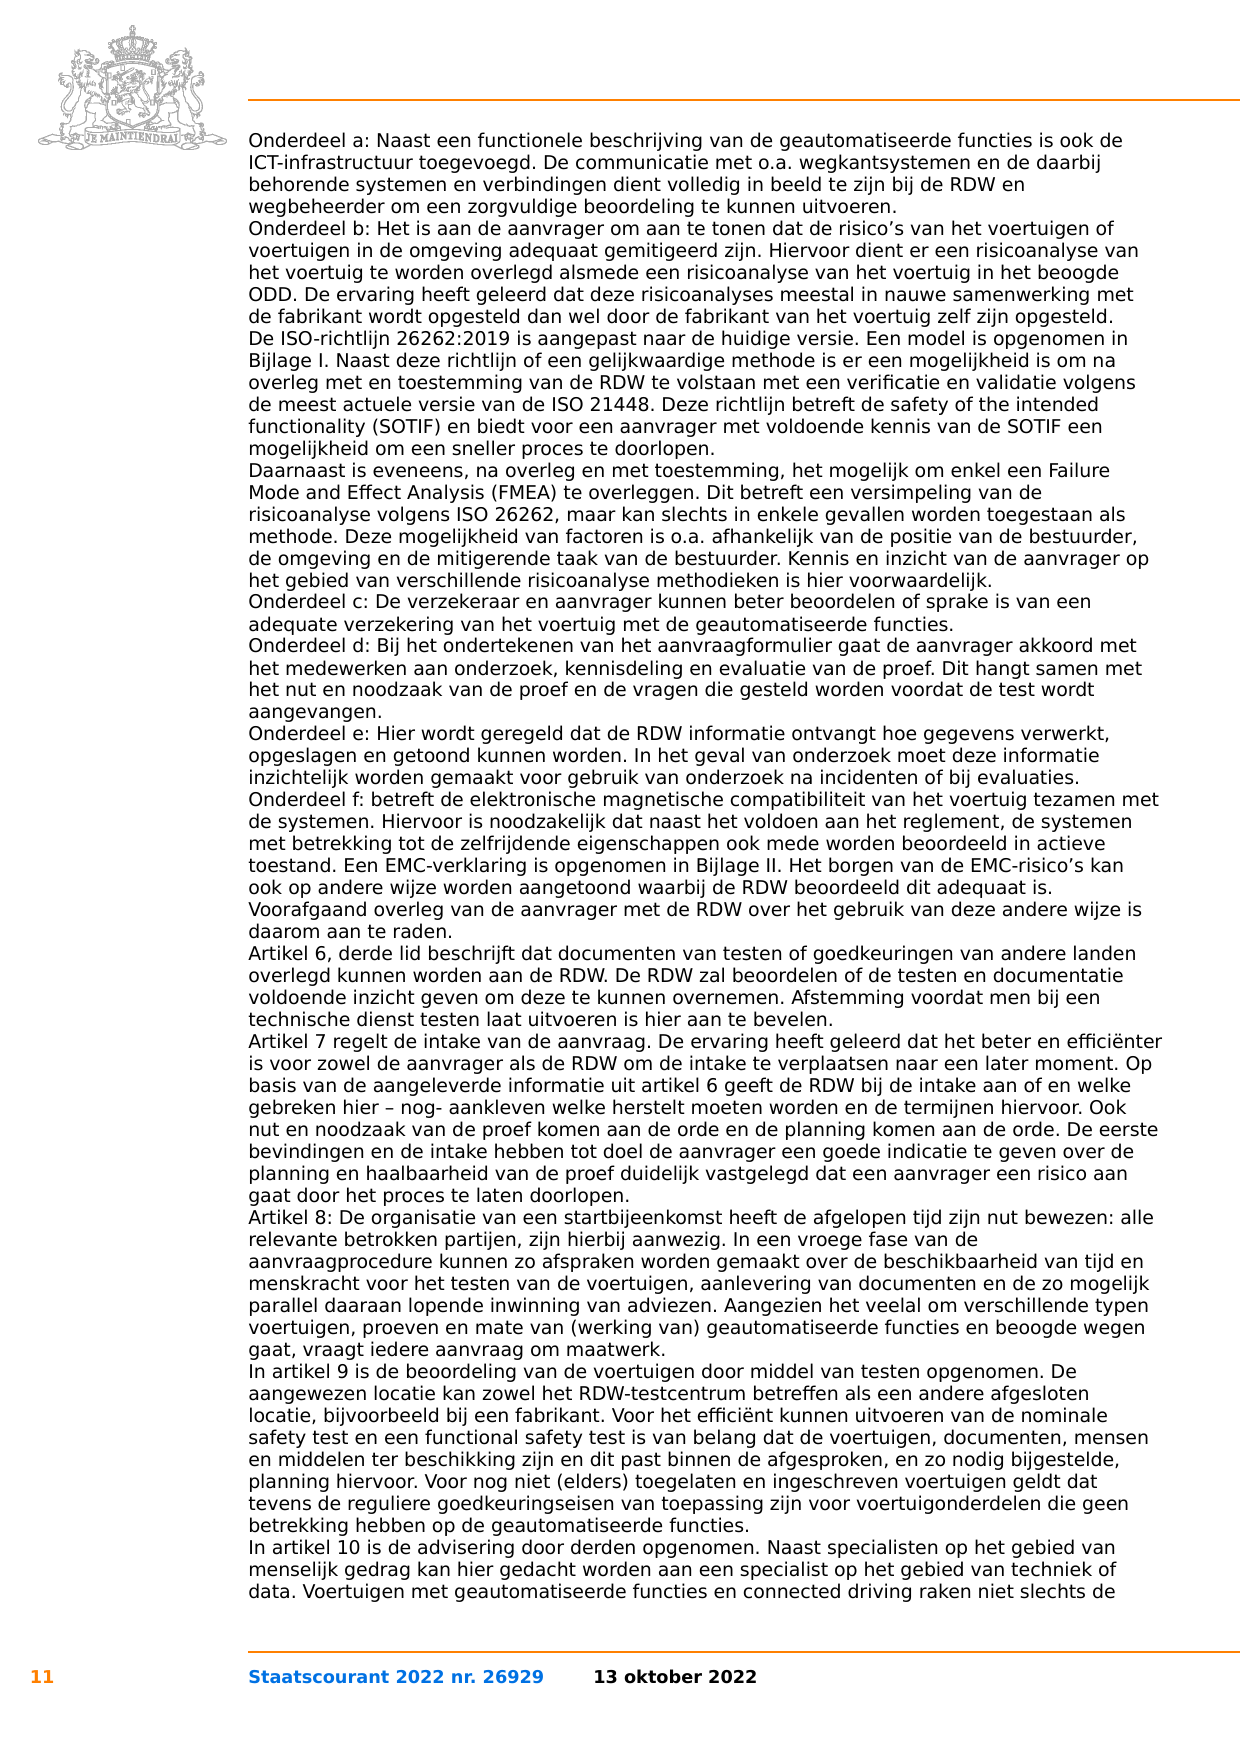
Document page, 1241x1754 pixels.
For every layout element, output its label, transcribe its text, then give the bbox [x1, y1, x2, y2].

text Onderdeel c: De verzekeraar en aanvrager kunnen beter beoordelen of sprake is van een adequate verzekering van het voertuig met de geautomatiseerde functies. [248, 591, 1163, 635]
text Onderdeel d: Bij het ondertekenen van het aanvraagformulier gaat de aanvrager akkoord met het medewerken aan onderzoek, kennisdeling en evaluatie van de proef. Dit hangt samen met het nut en noodzaak van de proef en de vragen die gesteld worden voordat de test wordt aangevangen. [248, 635, 1163, 723]
text Onderdeel e: Hier wordt geregeld dat de RDW informatie ontvangt hoe gegevens verwerkt, opgeslagen en getoond kunnen worden. In het geval van onderzoek moet deze informatie inzichtelijk worden gemaakt voor gebruik van onderzoek na incidenten of bij evaluaties. [248, 723, 1163, 789]
text Onderdeel f: betreft de elektronische magnetische compatibiliteit van het voertuig tezamen met de systemen. Hiervoor is noodzakelijk dat naast het voldoen aan het reglement, de systemen met betrekking tot de zelfrijdende eigenschappen ook mede worden beoordeeld in actieve toestand. Een EMC-verklaring is opgenomen in Bijlage II. Het borgen van de EMC-risico’s kan ook op andere wijze worden aangetoond waarbij de RDW beoordeeld dit adequaat is. Voorafgaand overleg van de aanvrager met de RDW over het gebruik van deze andere wijze is daarom aan te raden. [248, 789, 1163, 943]
text De ISO-richtlijn 26262:2019 is aangepast naar de huidige versie. Een model is opgenomen in Bijlage I. Naast deze richtlijn of een gelijkwaardige methode is er een mogelijkheid is om na overleg met en toestemming van de RDW te volstaan met een verificatie en validatie volgens de meest actuele versie van de ISO 21448. Deze richtlijn betreft de safety of the intended functionality (SOTIF) en biedt voor een aanvrager met voldoende kennis van de SOTIF een mogelijkheid om een sneller proces te doorlopen. [248, 328, 1163, 459]
text Artikel 6, derde lid beschrijft dat documenten van testen of goedkeuringen van andere landen overlegd kunnen worden aan de RDW. De RDW zal beoordelen of de testen en documentatie voldoende inzicht geven om deze te kunnen overnemen. Afstemming voordat men bij een technische dienst testen laat uitvoeren is hier aan te bevelen. [248, 943, 1163, 1031]
text Artikel 7 regelt de intake van de aanvraag. De ervaring heeft geleerd dat het beter en efficiënter is voor zowel de aanvrager als de RDW om de intake te verplaatsen naar een later moment. Op basis van de aangeleverde informatie uit artikel 6 geeft de RDW bij de intake aan of en welke gebreken hier – nog- aankleven welke herstelt moeten worden en de termijnen hiervoor. Ook nut en noodzaak van de proef komen aan de orde en de planning komen aan de orde. De eerste bevindingen en de intake hebben tot doel de aanvrager een goede indicatie te geven over de planning en haalbaarheid van de proef duidelijk vastgelegd dat een aanvrager een risico aan gaat door het proces te laten doorlopen. [248, 1031, 1163, 1207]
picture [38, 25, 227, 150]
text Onderdeel a: Naast een functionele beschrijving van de geautomatiseerde functies is ook de ICT-infrastructuur toegevoegd. De communicatie met o.a. wegkantsystemen en de daarbij behorende systemen en verbindingen dient volledig in beeld te zijn bij de RDW en wegbeheerder om een zorgvuldige beoordeling te kunnen uitvoeren. [248, 130, 1163, 218]
text In artikel 10 is de advisering door derden opgenomen. Naast specialisten op het gebied van menselijk gedrag kan hier gedacht worden aan een specialist op het gebied van techniek of data. Voertuigen met geautomatiseerde functies en connected driving raken niet slechts de [248, 1537, 1163, 1602]
text Daarnaast is eveneens, na overleg en met toestemming, het mogelijk om enkel een Failure Mode and Effect Analysis (FMEA) te overleggen. Dit betreft een versimpeling van de risicoanalyse volgens ISO 26262, maar kan slechts in enkele gevallen worden toegestaan als methode. Deze mogelijkheid van factoren is o.a. afhankelijk van de positie van de bestuurder, de omgeving en de mitigerende taak van de bestuurder. Kennis en inzicht van de aanvrager op het gebied van verschillende risicoanalyse methodieken is hier voorwaardelijk. [248, 459, 1163, 591]
text Onderdeel b: Het is aan de aanvrager om aan te tonen dat de risico’s van het voertuigen of voertuigen in de omgeving adequaat gemitigeerd zijn. Hiervoor dient er een risicoanalyse van het voertuig te worden overlegd alsmede een risicoanalyse van het voertuig in het beoogde ODD. De ervaring heeft geleerd dat deze risicoanalyses meestal in nauwe samenwerking met de fabrikant wordt opgesteld dan wel door de fabrikant van het voertuig zelf zijn opgesteld. [248, 218, 1163, 328]
text In artikel 9 is de beoordeling van de voertuigen door middel van testen opgenomen. De aangewezen locatie kan zowel het RDW-testcentrum betreffen als een andere afgesloten locatie, bijvoorbeeld bij een fabrikant. Voor het efficiënt kunnen uitvoeren van de nominale safety test en een functional safety test is van belang dat de voertuigen, documenten, mensen en middelen ter beschikking zijn en dit past binnen de afgesproken, en zo nodig bijgestelde, planning hiervoor. Voor nog niet (elders) toegelaten en ingeschreven voertuigen geldt dat tevens de reguliere goedkeuringseisen van toepassing zijn voor voertuigonderdelen die geen betrekking hebben op de geautomatiseerde functies. [248, 1361, 1163, 1537]
text Artikel 8: De organisatie van een startbijeenkomst heeft de afgelopen tijd zijn nut bewezen: alle relevante betrokken partijen, zijn hierbij aanwezig. In een vroege fase van de aanvraagprocedure kunnen zo afspraken worden gemaakt over de beschikbaarheid van tijd en menskracht voor het testen van de voertuigen, aanlevering van documenten en de zo mogelijk parallel daaraan lopende inwinning van adviezen. Aangezien het veelal om verschillende typen voertuigen, proeven en mate van (werking van) geautomatiseerde functies en beoogde wegen gaat, vraagt iedere aanvraag om maatwerk. [248, 1207, 1163, 1361]
